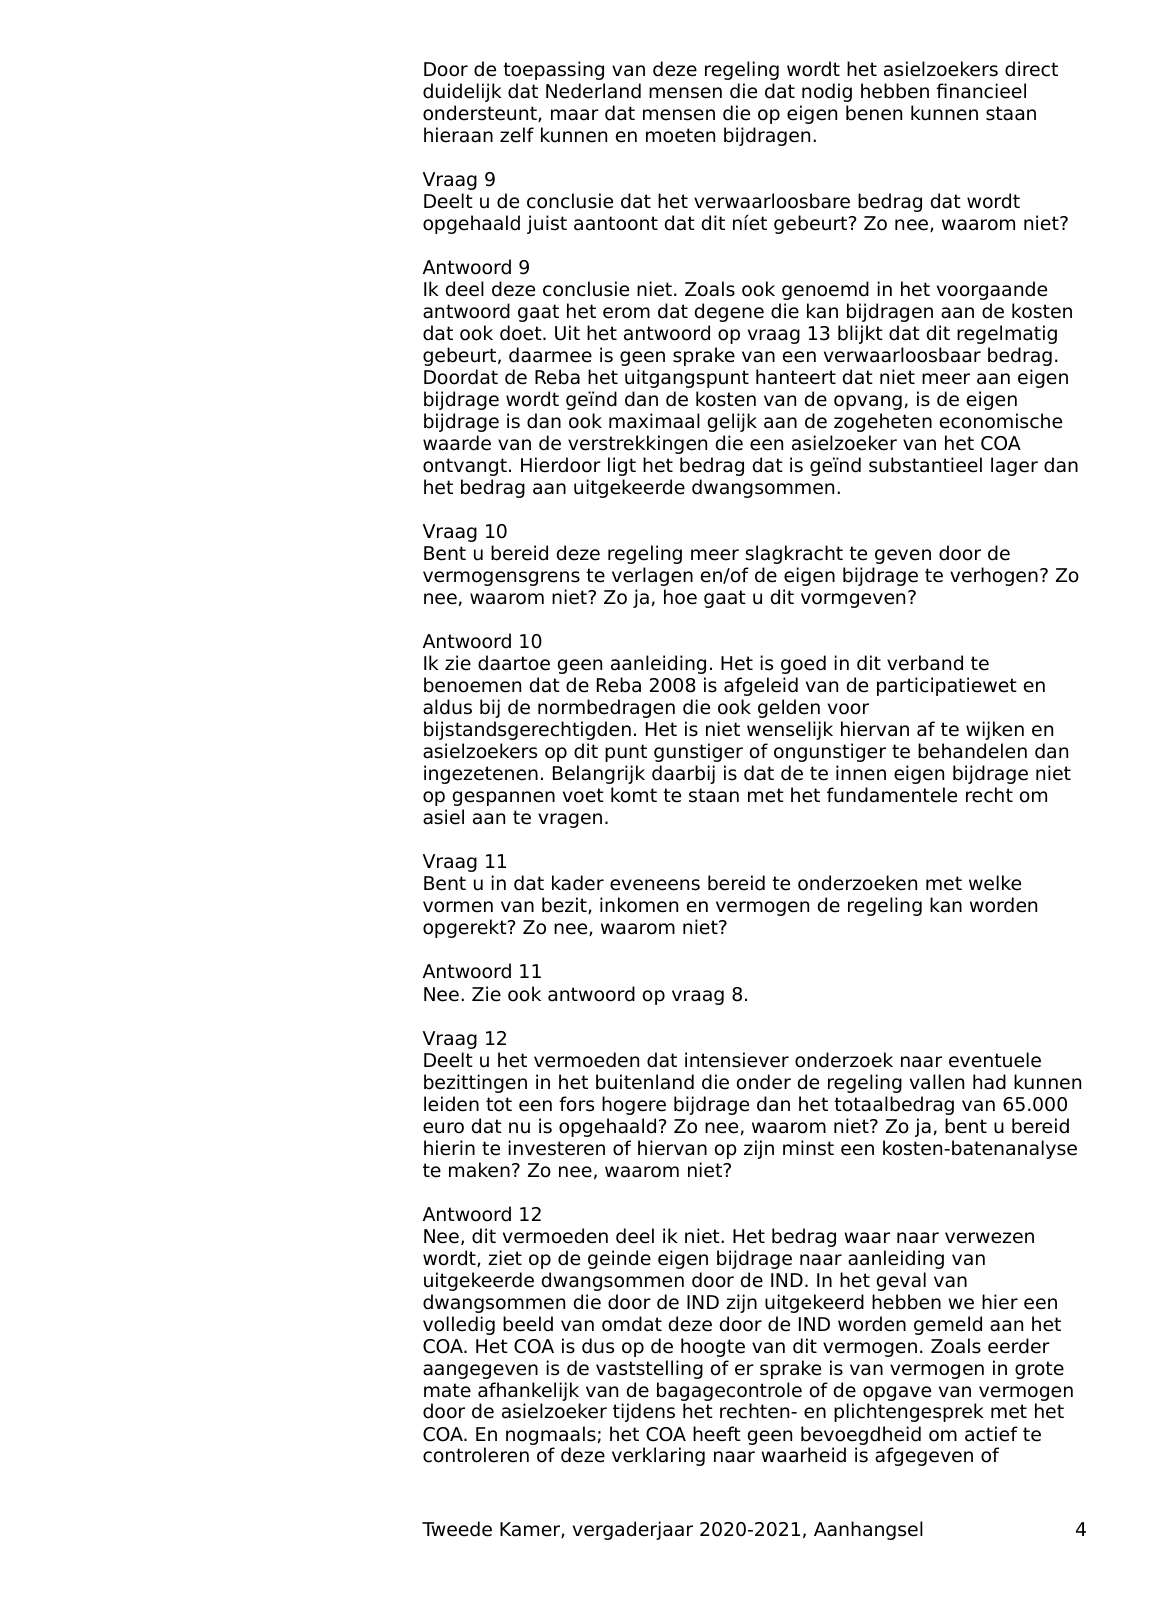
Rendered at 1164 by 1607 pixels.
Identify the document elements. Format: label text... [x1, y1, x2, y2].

text Antwoord 9 [422, 257, 1087, 279]
text Antwoord 12 [422, 1204, 1087, 1226]
text Antwoord 11 [422, 961, 1087, 983]
text Nee, dit vermoeden deel ik niet. Het bedrag waar naar verwezen wordt, ziet op de geinde eigen bijdrage naar aanleiding van uitgekeerde dwangsommen door de IND. In het geval van dwangsommen die door de IND zijn uitgekeerd hebben we hier een volledig beeld van omdat deze door de IND worden gemeld aan het COA. Het COA is dus op de hoogte van dit vermogen. Zoals eerder aangegeven is de vaststelling of er sprake is van vermogen in grote mate afhankelijk van de bagagecontrole of de opgave van vermogen door de asielzoeker tijdens het rechten- en plichtengesprek met het COA. En nogmaals; het COA heeft geen bevoegdheid om actief te controleren of deze verklaring naar waarheid is afgegeven of [422, 1226, 1087, 1467]
text Deelt u de conclusie dat het verwaarloosbare bedrag dat wordt opgehaald juist aantoont dat dit níet gebeurt? Zo nee, waarom niet? [422, 191, 1087, 235]
text Ik zie daartoe geen aanleiding. Het is goed in dit verband te benoemen dat de Reba 2008 is afgeleid van de participatiewet en aldus bij de normbedragen die ook gelden voor bijstandsgerechtigden. Het is niet wenselijk hiervan af te wijken en asielzoekers op dit punt gunstiger of ongunstiger te behandelen dan ingezetenen. Belangrijk daarbij is dat de te innen eigen bijdrage niet op gespannen voet komt te staan met het fundamentele recht om asiel aan te vragen. [422, 653, 1087, 829]
text Vraag 9 [422, 169, 1087, 191]
text Vraag 10 [422, 521, 1087, 543]
text Deelt u het vermoeden dat intensiever onderzoek naar eventuele bezittingen in het buitenland die onder de regeling vallen had kunnen leiden tot een fors hogere bijdrage dan het totaalbedrag van 65.000 euro dat nu is opgehaald? Zo nee, waarom niet? Zo ja, bent u bereid hierin te investeren of hiervan op zijn minst een kosten-batenanalyse te maken? Zo nee, waarom niet? [422, 1049, 1087, 1181]
text Vraag 11 [422, 851, 1087, 873]
text Bent u in dat kader eveneens bereid te onderzoeken met welke vormen van bezit, inkomen en vermogen de regeling kan worden opgerekt? Zo nee, waarom niet? [422, 873, 1087, 939]
text Door de toepassing van deze regeling wordt het asielzoekers direct duidelijk dat Nederland mensen die dat nodig hebben financieel ondersteunt, maar dat mensen die op eigen benen kunnen staan hieraan zelf kunnen en moeten bijdragen. [422, 59, 1087, 147]
text Antwoord 10 [422, 631, 1087, 653]
text Ik deel deze conclusie niet. Zoals ook genoemd in het voorgaande antwoord gaat het erom dat degene die kan bijdragen aan de kosten dat ook doet. Uit het antwoord op vraag 13 blijkt dat dit regelmatig gebeurt, daarmee is geen sprake van een verwaarloosbaar bedrag. Doordat de Reba het uitgangspunt hanteert dat niet meer aan eigen bijdrage wordt geïnd dan de kosten van de opvang, is de eigen bijdrage is dan ook maximaal gelijk aan de zogeheten economische waarde van de verstrekkingen die een asielzoeker van het COA ontvangt. Hierdoor ligt het bedrag dat is geïnd substantieel lager dan het bedrag aan uitgekeerde dwangsommen. [422, 279, 1087, 499]
text Vraag 12 [422, 1028, 1087, 1049]
text Bent u bereid deze regeling meer slagkracht te geven door de vermogensgrens te verlagen en/of de eigen bijdrage te verhogen? Zo nee, waarom niet? Zo ja, hoe gaat u dit vormgeven? [422, 543, 1087, 609]
text Nee. Zie ook antwoord op vraag 8. [422, 983, 1087, 1005]
